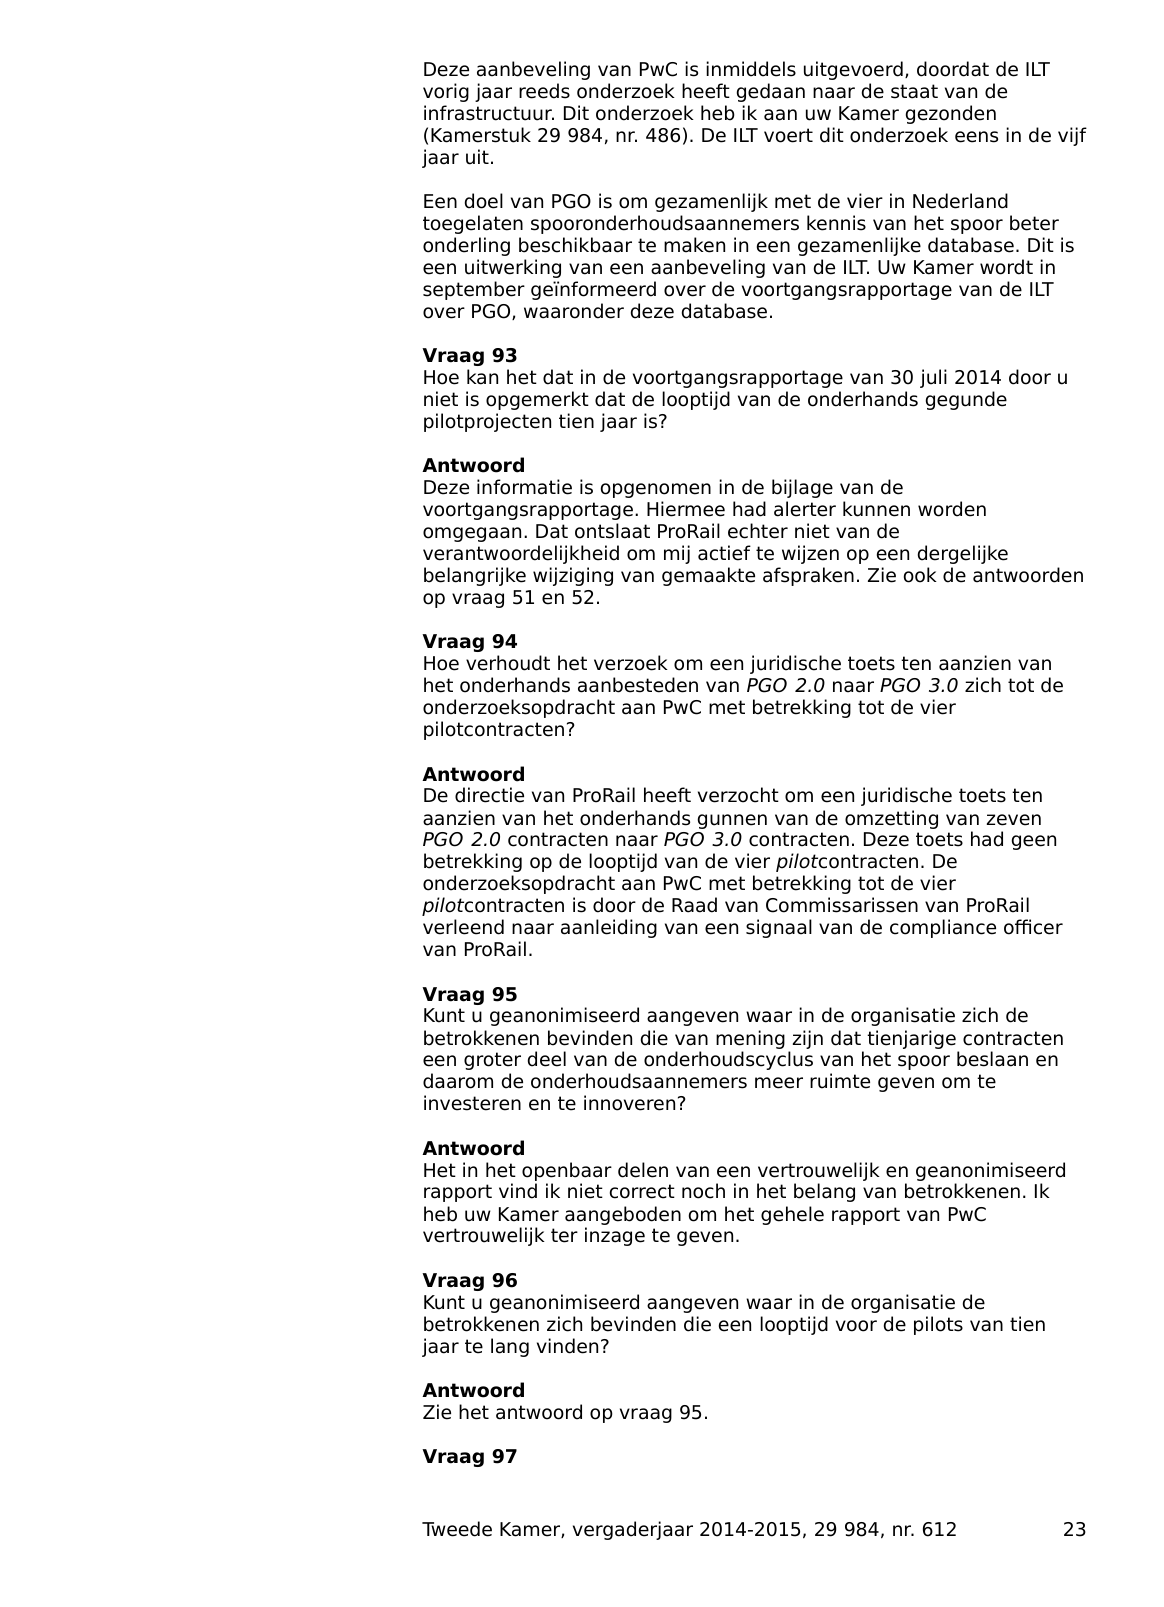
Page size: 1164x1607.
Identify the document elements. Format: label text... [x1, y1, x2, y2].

text Antwoord [422, 1380, 1087, 1402]
text Vraag 94 [422, 631, 1087, 653]
text Vraag 93 [422, 345, 1087, 367]
text Vraag 97 [422, 1446, 1087, 1468]
text Kunt u geanonimiseerd aangeven waar in de organisatie de betrokkenen zich bevinden die een looptijd voor de pilots van tien jaar te lang vinden? [422, 1292, 1087, 1357]
text Vraag 96 [422, 1269, 1087, 1292]
text Deze informatie is opgenomen in de bijlage van de voortgangsrapportage. Hiermee had alerter kunnen worden omgegaan. Dat ontslaat ProRail echter niet van de verantwoordelijkheid om mij actief te wijzen op een dergelijke belangrijke wijziging van gemaakte afspraken. Zie ook de antwoorden op vraag 51 en 52. [422, 477, 1087, 609]
text Hoe kan het dat in de voortgangsrapportage van 30 juli 2014 door u niet is opgemerkt dat de looptijd van de onderhands gegunde pilotprojecten tien jaar is? [422, 367, 1087, 433]
text Het in het openbaar delen van een vertrouwelijk en geanonimiseerd rapport vind ik niet correct noch in het belang van betrokkenen. Ik heb uw Kamer aangeboden om het gehele rapport van PwC vertrouwelijk ter inzage te geven. [422, 1159, 1087, 1247]
text Antwoord [422, 1137, 1087, 1159]
text Vraag 95 [422, 983, 1087, 1005]
text Antwoord [422, 763, 1087, 785]
text Zie het antwoord op vraag 95. [422, 1402, 1087, 1424]
text Antwoord [422, 455, 1087, 477]
text Kunt u geanonimiseerd aangeven waar in de organisatie zich de betrokkenen bevinden die van mening zijn dat tienjarige contracten een groter deel van de onderhoudscyclus van het spoor beslaan en daarom de onderhoudsaannemers meer ruimte geven om te investeren en te innoveren? [422, 1005, 1087, 1115]
text De directie van ProRail heeft verzocht om een juridische toets ten aanzien van het onderhands gunnen van de omzetting van zeven PGO 2.0 contracten naar PGO 3.0 contracten. Deze toets had geen betrekking op de looptijd van de vier pilotcontracten. De onderzoeksopdracht aan PwC met betrekking tot de vier pilotcontracten is door de Raad van Commissarissen van ProRail verleend naar aanleiding van een signaal van de compliance officer van ProRail. [422, 785, 1087, 961]
text Deze aanbeveling van PwC is inmiddels uitgevoerd, doordat de ILT vorig jaar reeds onderzoek heeft gedaan naar de staat van de infrastructuur. Dit onderzoek heb ik aan uw Kamer gezonden (Kamerstuk 29 984, nr. 486). De ILT voert dit onderzoek eens in de vijf jaar uit. [422, 59, 1087, 169]
text Een doel van PGO is om gezamenlijk met de vier in Nederland toegelaten spooronderhoudsaannemers kennis van het spoor beter onderling beschikbaar te maken in een gezamenlijke database. Dit is een uitwerking van een aanbeveling van de ILT. Uw Kamer wordt in september geïnformeerd over de voortgangsrapportage van de ILT over PGO, waaronder deze database. [422, 191, 1087, 323]
text Hoe verhoudt het verzoek om een juridische toets ten aanzien van het onderhands aanbesteden van PGO 2.0 naar PGO 3.0 zich tot de onderzoeksopdracht aan PwC met betrekking tot de vier pilotcontracten? [422, 653, 1087, 741]
